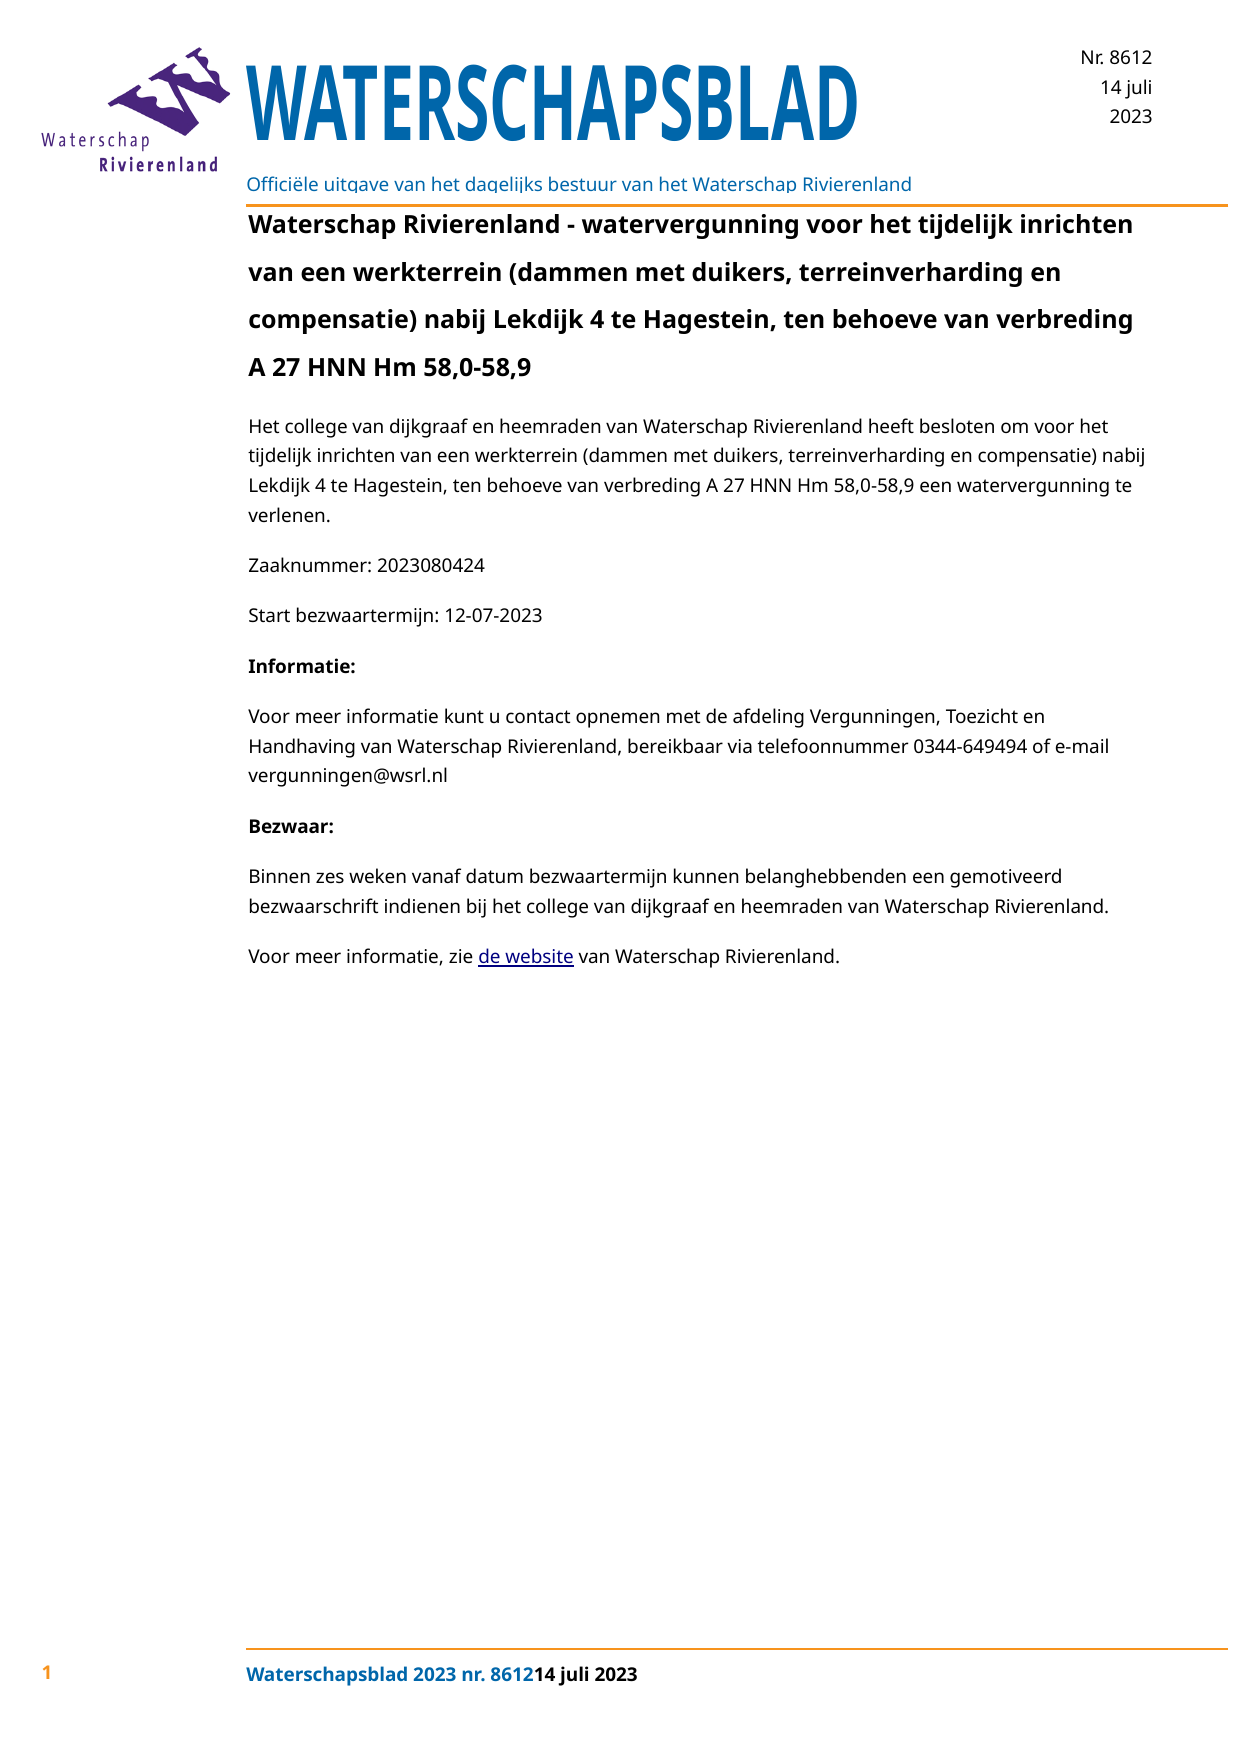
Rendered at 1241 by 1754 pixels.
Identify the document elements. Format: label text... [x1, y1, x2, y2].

text Start bezwaartermijn: 12-07-2023 [248, 603, 1152, 628]
text Voor meer informatie kunt u contact opnemen met de afdeling Vergunningen, Toezicht en Handhaving van Waterschap Rivierenland, bereikbaar via telefoonnummer 0344-649494 of e-mail vergunningen@wsrl.nl [248, 703, 1152, 788]
text Bezwaar: [248, 813, 1152, 839]
text Het college van dijkgraaf en heemraden van Waterschap Rivierenland heeft besloten om voor het tijdelijk inrichten van een werkterrein (dammen met duikers, terreinverharding en compensatie) nabij Lekdijk 4 te Hagestein, ten behoeve van verbreding A 27 HNN Hm 58,0-58,9 een watervergunning te verlenen. [248, 413, 1152, 528]
picture [41, 47, 231, 172]
text Binnen zes weken vanaf datum bezwaartermijn kunnen belanghebbenden een gemotiveerd bezwaarschrift indienen bij het college van dijkgraaf en heemraden van Waterschap Rivierenland. [248, 863, 1152, 919]
text Zaaknummer: 2023080424 [248, 552, 1152, 578]
text Informatie: [248, 653, 1152, 679]
text Waterschap Rivierenland - watervergunning voor het tijdelijk inrichten van een werkterrein (dammen met duikers, terreinverharding en compensatie) nabij Lekdijk 4 te Hagestein, ten behoeve van verbreding A 27 HNN Hm 58,0-58,9 [248, 207, 1152, 384]
text Voor meer informatie, zie de website van Waterschap Rivierenland. [248, 943, 1152, 969]
